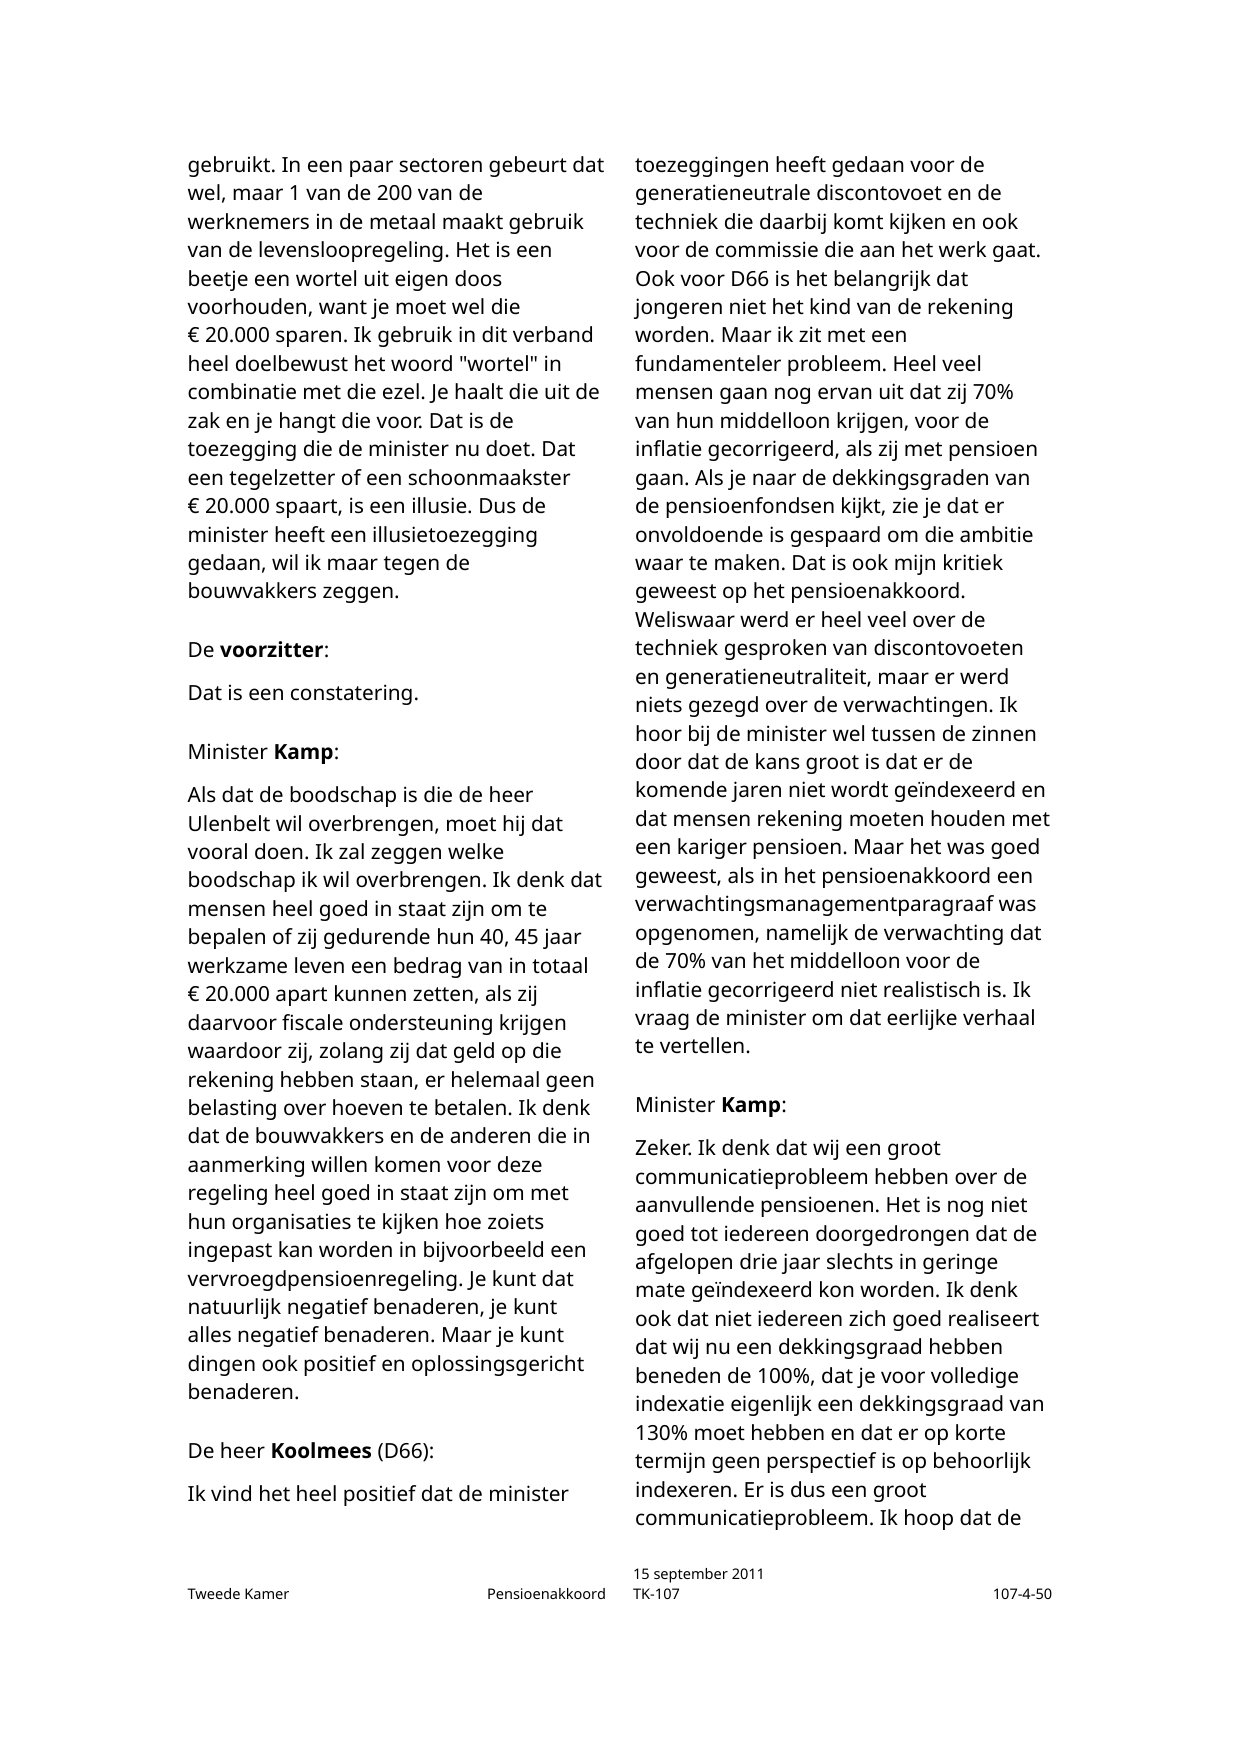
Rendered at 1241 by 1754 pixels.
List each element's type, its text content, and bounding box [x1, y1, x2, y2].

text toezeggingen heeft gedaan voor de generatieneutrale discontovoet en de techniek die daarbij komt kijken en ook voor de commissie die aan het werk gaat. Ook voor D66 is het belangrijk dat jongeren niet het kind van de rekening worden. Maar ik zit met een fundamenteler probleem. Heel veel mensen gaan nog ervan uit dat zij 70% van hun middelloon krijgen, voor de inflatie gecorrigeerd, als zij met pensioen gaan. Als je naar de dekkingsgraden van de pensioenfondsen kijkt, zie je dat er onvoldoende is gespaard om die ambitie waar te maken. Dat is ook mijn kritiek geweest op het pensioenakkoord. Weliswaar werd er heel veel over de techniek gesproken van discontovoeten en generatieneutraliteit, maar er werd niets gezegd over de verwachtingen. Ik hoor bij de minister wel tussen de zinnen door dat de kans groot is dat er de komende jaren niet wordt geïndexeerd en dat mensen rekening moeten houden met een kariger pensioen. Maar het was goed geweest, als in het pensioenakkoord een verwachtingsmanagementparagraaf was opgenomen, namelijk de verwachting dat de 70% van het middelloon voor de inflatie gecorrigeerd niet realistisch is. Ik vraag de minister om dat eerlijke verhaal te vertellen. [635, 150, 1053, 1060]
text gebruikt. In een paar sectoren gebeurt dat wel, maar 1 van de 200 van de werknemers in de metaal maakt gebruik van de levensloopregeling. Het is een beetje een wortel uit eigen doos voorhouden, want je moet wel die € 20.000 sparen. Ik gebruik in dit verband heel doelbewust het woord "wortel" in combinatie met die ezel. Je haalt die uit de zak en je hangt die voor. Dat is de toezegging die de minister nu doet. Dat een tegelzetter of een schoonmaakster € 20.000 spaart, is een illusie. Dus de minister heeft een illusietoezegging gedaan, wil ik maar tegen de bouwvakkers zeggen. [187, 150, 605, 605]
text Minister Kamp: [635, 1090, 1053, 1118]
text De voorzitter: [187, 635, 605, 663]
text De heer Koolmees (D66): [187, 1436, 605, 1464]
text Als dat de boodschap is die de heer Ulenbelt wil overbrengen, moet hij dat vooral doen. Ik zal zeggen welke boodschap ik wil overbrengen. Ik denk dat mensen heel goed in staat zijn om te bepalen of zij gedurende hun 40, 45 jaar werkzame leven een bedrag van in totaal € 20.000 apart kunnen zetten, als zij daarvoor fiscale ondersteuning krijgen waardoor zij, zolang zij dat geld op die rekening hebben staan, er helemaal geen belasting over hoeven te betalen. Ik denk dat de bouwvakkers en de anderen die in aanmerking willen komen voor deze regeling heel goed in staat zijn om met hun organisaties te kijken hoe zoiets ingepast kan worden in bijvoorbeeld een vervroegdpensioenregeling. Je kunt dat natuurlijk negatief benaderen, je kunt alles negatief benaderen. Maar je kunt dingen ook positief en oplossingsgericht benaderen. [187, 780, 605, 1406]
text Minister Kamp: [187, 737, 605, 765]
text Dat is een constatering. [187, 678, 605, 707]
text Zeker. Ik denk dat wij een groot communicatieprobleem hebben over de aanvullende pensioenen. Het is nog niet goed tot iedereen doorgedrongen dat de afgelopen drie jaar slechts in geringe mate geïndexeerd kon worden. Ik denk ook dat niet iedereen zich goed realiseert dat wij nu een dekkingsgraad hebben beneden de 100%, dat je voor volledige indexatie eigenlijk een dekkingsgraad van 130% moet hebben en dat er op korte termijn geen perspectief is op behoorlijk indexeren. Er is dus een groot communicatieprobleem. Ik hoop dat de [635, 1133, 1053, 1532]
text Ik vind het heel positief dat de minister [187, 1479, 605, 1508]
